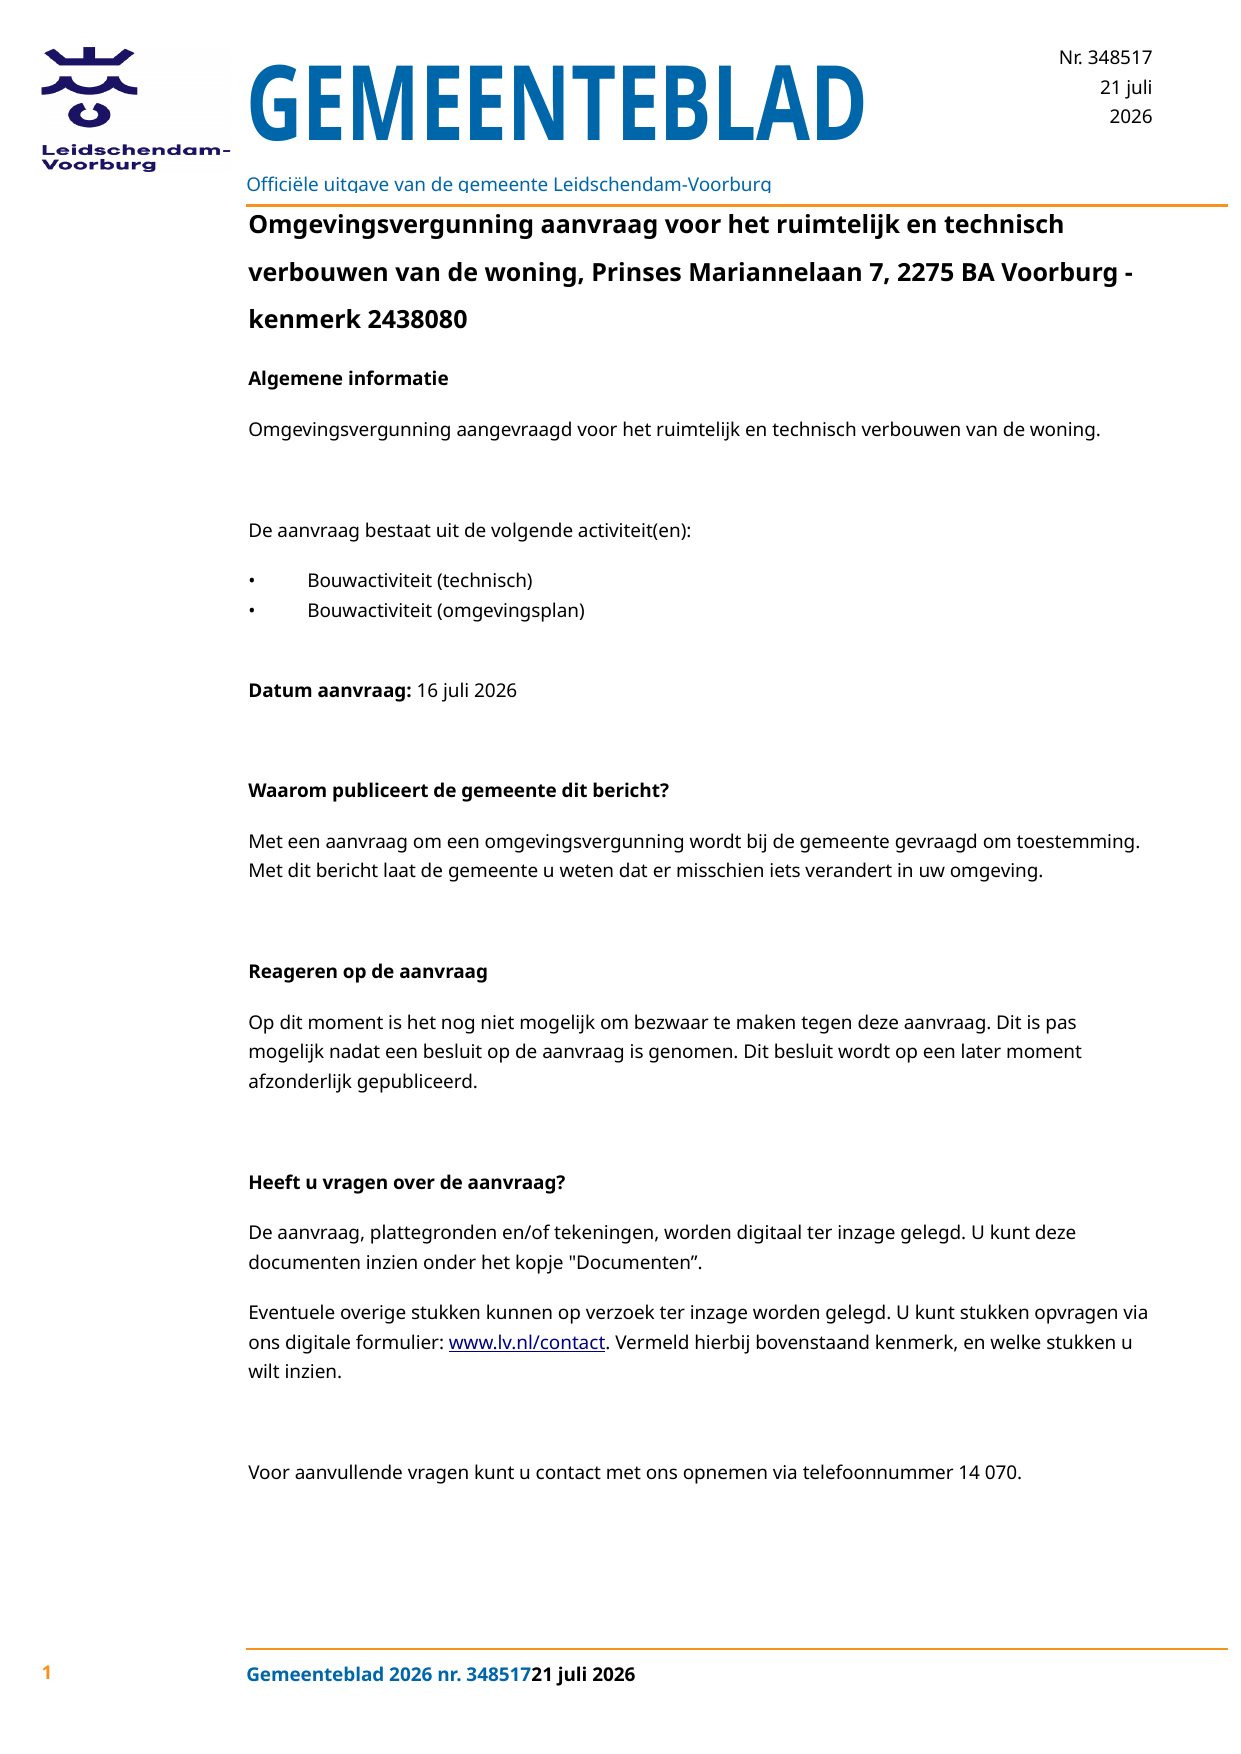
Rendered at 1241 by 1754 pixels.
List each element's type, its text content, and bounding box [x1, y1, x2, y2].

text Op dit moment is het nog niet mogelijk om bezwaar te maken tegen deze aanvraag. Dit is pas mogelijk nadat een besluit op de aanvraag is genomen. Dit besluit wordt op een later moment afzonderlijk gepubliceerd. [248, 1009, 1152, 1094]
text Heeft u vragen over de aanvraag? [248, 1169, 1152, 1194]
text Met een aanvraag om een omgevingsvergunning wordt bij de gemeente gevraagd om toestemming. Met dit bericht laat de gemeente u weten dat er misschien iets verandert in uw omgeving. [248, 828, 1152, 883]
text Omgevingsvergunning aangevraagd voor het ruimtelijk en technisch verbouwen van de woning. [248, 416, 1152, 442]
text Reageren op de aanvraag [248, 958, 1152, 984]
text Waarom publiceert de gemeente dit bericht? [248, 778, 1152, 803]
text De aanvraag bestaat uit de volgende activiteit(en): [248, 517, 1152, 542]
text Datum aanvraag: 16 juli 2026 [248, 677, 1152, 702]
text Algemene informatie [248, 366, 1152, 391]
text Voor aanvullende vragen kunt u contact met ons opnemen via telefoonnummer 14 070. [248, 1459, 1152, 1485]
text De aanvraag, plattegronden en/of tekeningen, worden digitaal ter inzage gelegd. U kunt deze documenten inzien onder het kopje "Documenten”. [248, 1219, 1152, 1274]
picture [41, 47, 231, 172]
text Eventuele overige stukken kunnen op verzoek ter inzage worden gelegd. U kunt stukken opvragen via ons digitale formulier: www.lv.nl/contact. Vermeld hierbij bovenstaand kenmerk, en welke stukken u wilt inzien. [248, 1299, 1152, 1384]
text Omgevingsvergunning aanvraag voor het ruimtelijk en technisch verbouwen van de woning, Prinses Mariannelaan 7, 2275 BA Voorburg - kenmerk 2438080 [248, 207, 1152, 336]
list Bouwactiviteit (omgevingsplan) [248, 597, 1152, 622]
list Bouwactiviteit (technisch) [248, 567, 1152, 593]
